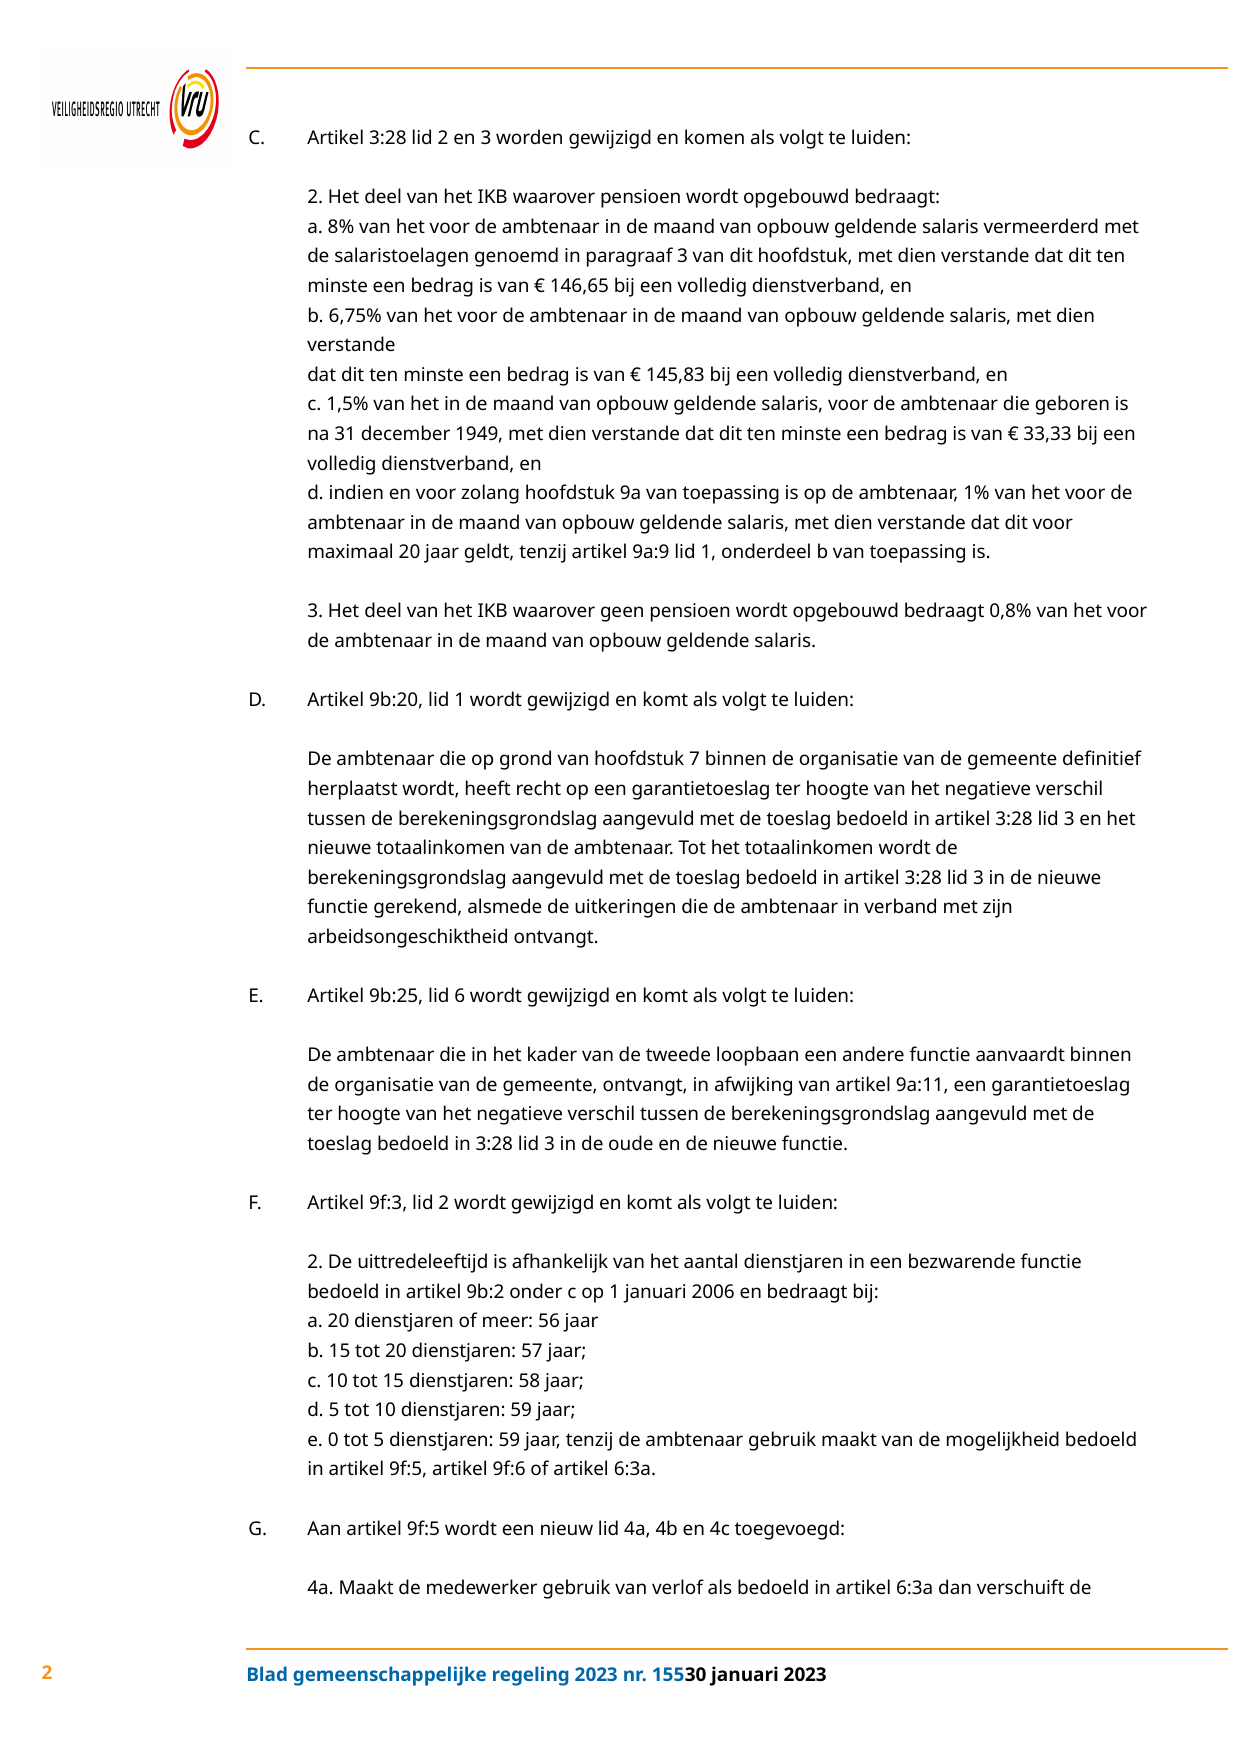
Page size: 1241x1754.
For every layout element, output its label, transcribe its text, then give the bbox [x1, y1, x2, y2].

list De ambtenaar die in het kader van de tweede loopbaan een andere functie aanvaardt binnen de organisatie van de gemeente, ontvangt, in afwijking van artikel 9a:11, een garantietoeslag ter hoogte van het negatieve verschil tussen de berekeningsgrondslag aangevuld met de toeslag bedoeld in 3:28 lid 3 in de oude en de nieuwe functie. [248, 1041, 1152, 1156]
list b. 15 tot 20 dienstjaren: 57 jaar; [248, 1337, 1152, 1363]
list c. 1,5% van het in de maand van opbouw geldende salaris, voor de ambtenaar die geboren is na 31 december 1949, met dien verstande dat dit ten minste een bedrag is van € 33,33 bij een volledig dienstverband, en [248, 391, 1152, 476]
list 2. Het deel van het IKB waarover pensioen wordt opgebouwd bedraagt: [248, 183, 1152, 209]
list Artikel 9f:3, lid 2 wordt gewijzigd en komt als volgt te luiden: [248, 1189, 1152, 1215]
list c. 10 tot 15 dienstjaren: 58 jaar; [248, 1367, 1152, 1393]
list 2. De uittredeleeftijd is afhankelijk van het aantal dienstjaren in een bezwarende functie bedoeld in artikel 9b:2 onder c op 1 januari 2006 en bedraagt bij: [248, 1248, 1152, 1304]
list d. indien en voor zolang hoofdstuk 9a van toepassing is op de ambtenaar, 1% van het voor de [248, 479, 1152, 505]
list Artikel 9b:20, lid 1 wordt gewijzigd en komt als volgt te luiden: [248, 686, 1152, 712]
list De ambtenaar die op grond van hoofdstuk 7 binnen de organisatie van de gemeente definitief herplaatst wordt, heeft recht op een garantietoeslag ter hoogte van het negatieve verschil tussen de berekeningsgrondslag aangevuld met de toeslag bedoeld in artikel 3:28 lid 3 en het nieuwe totaalinkomen van de ambtenaar. Tot het totaalinkomen wordt de berekeningsgrondslag aangevuld met de toeslag bedoeld in artikel 3:28 lid 3 in de nieuwe functie gerekend, alsmede de uitkeringen die de ambtenaar in verband met zijn arbeidsongeschiktheid ontvangt. [248, 746, 1152, 949]
list Artikel 9b:25, lid 6 wordt gewijzigd en komt als volgt te luiden: [248, 982, 1152, 1008]
list a. 8% van het voor de ambtenaar in de maand van opbouw geldende salaris vermeerderd met de salaristoelagen genoemd in paragraaf 3 van dit hoofdstuk, met dien verstande dat dit ten minste een bedrag is van € 146,65 bij een volledig dienstverband, en [248, 213, 1152, 298]
picture [41, 47, 231, 172]
list e. 0 tot 5 dienstjaren: 59 jaar, tenzij de ambtenaar gebruik maakt van de mogelijkheid bedoeld in artikel 9f:5, artikel 9f:6 of artikel 6:3a. [248, 1426, 1152, 1481]
list dat dit ten minste een bedrag is van € 145,83 bij een volledig dienstverband, en [248, 361, 1152, 387]
list b. 6,75% van het voor de ambtenaar in de maand van opbouw geldende salaris, met dien verstande [248, 302, 1152, 357]
list Aan artikel 9f:5 wordt een nieuw lid 4a, 4b en 4c toegevoegd: [248, 1515, 1152, 1541]
list 3. Het deel van het IKB waarover geen pensioen wordt opgebouwd bedraagt 0,8% van het voor de ambtenaar in de maand van opbouw geldende salaris. [248, 598, 1152, 653]
list a. 20 dienstjaren of meer: 56 jaar [248, 1308, 1152, 1333]
list 4a. Maakt de medewerker gebruik van verlof als bedoeld in artikel 6:3a dan verschuift de [248, 1574, 1152, 1600]
list d. 5 tot 10 dienstjaren: 59 jaar; [248, 1396, 1152, 1422]
list ambtenaar in de maand van opbouw geldende salaris, met dien verstande dat dit voor maximaal 20 jaar geldt, tenzij artikel 9a:9 lid 1, onderdeel b van toepassing is. [248, 509, 1152, 564]
list Artikel 3:28 lid 2 en 3 worden gewijzigd en komen als volgt te luiden: [248, 124, 1152, 150]
